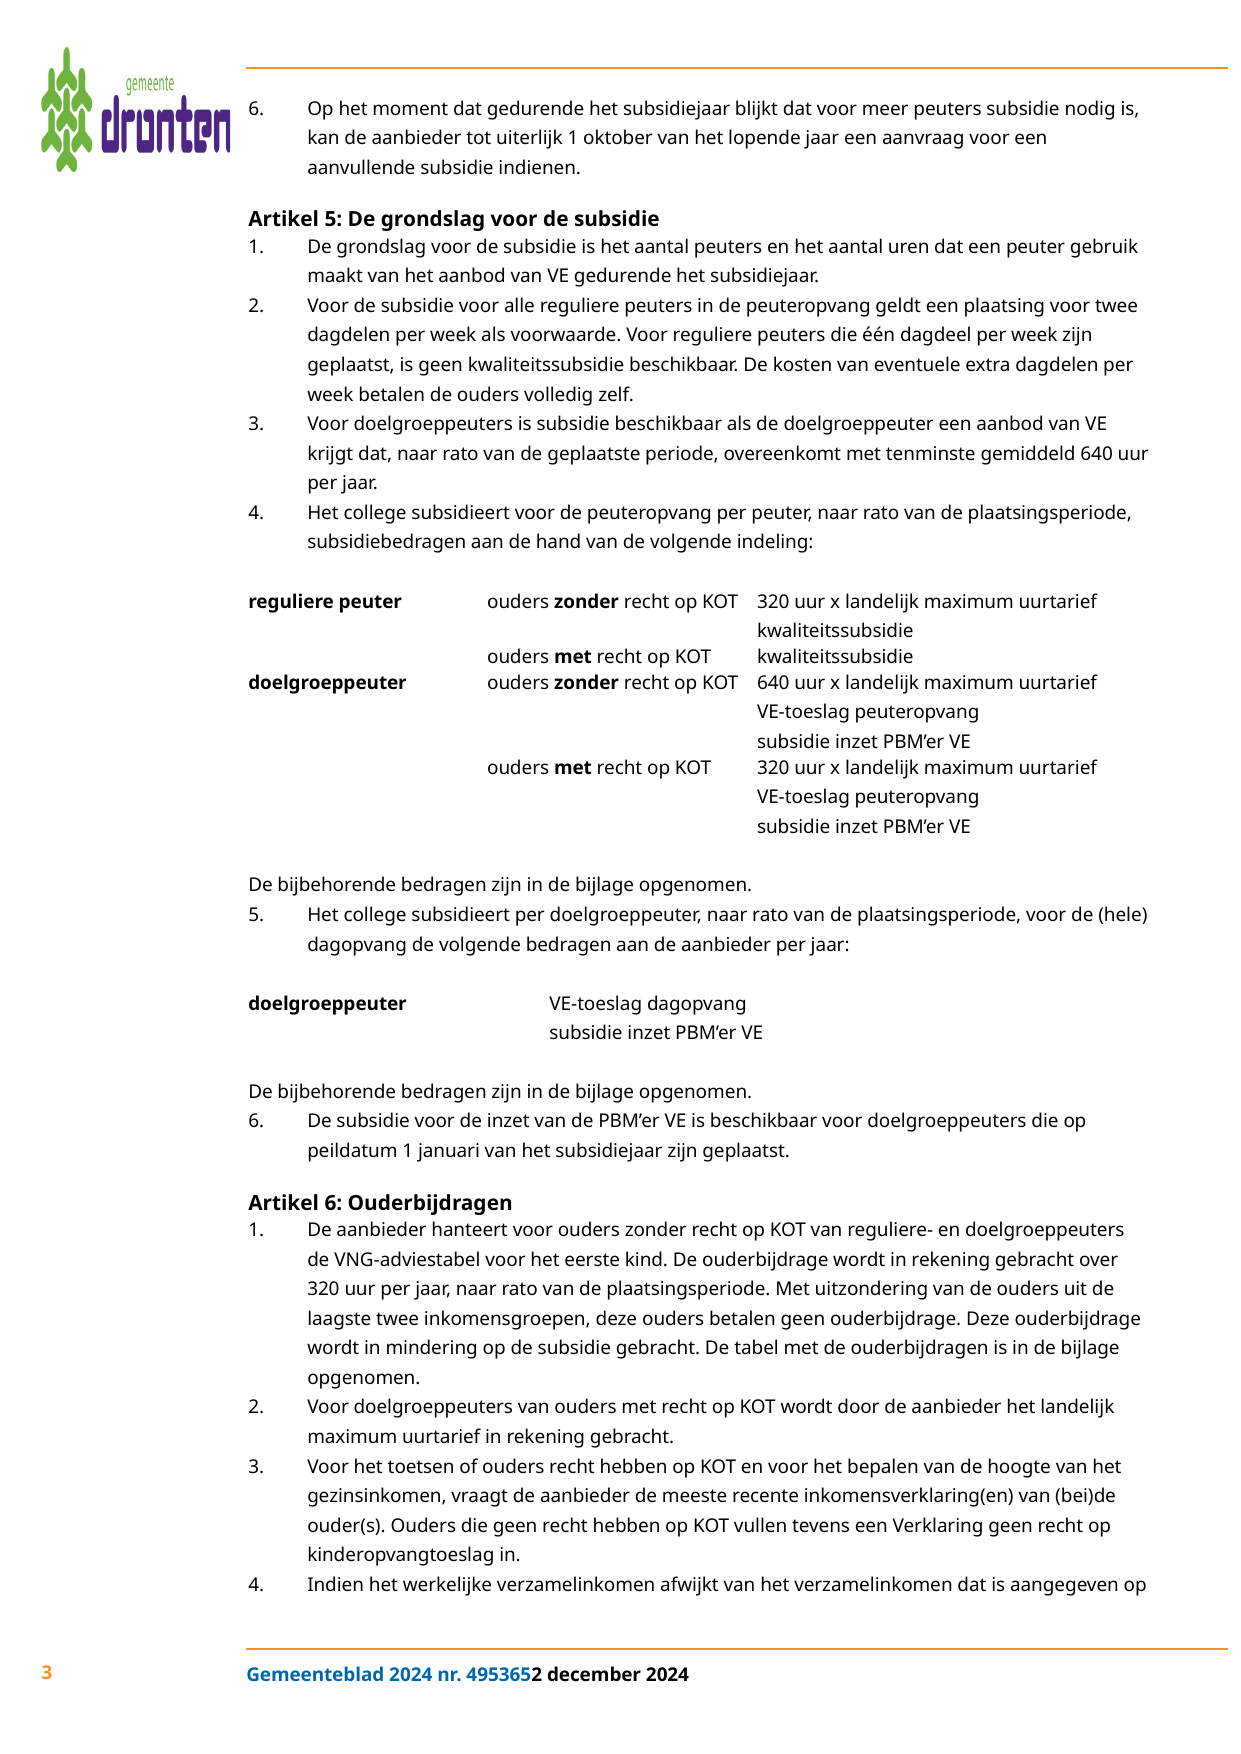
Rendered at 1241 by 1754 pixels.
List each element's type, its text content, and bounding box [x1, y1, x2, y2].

table_cell ouders zonder recht op KOT [487, 669, 757, 754]
list Voor het toetsen of ouders recht hebben op KOT en voor het bepalen van de hoogte van het gezinsinkomen, vraagt de aanbieder de meeste recente inkomensverklaring(en) van (bei)de ouder(s). Ouders die geen recht hebben op KOT vullen tevens een Verklaring geen recht op kinderopvangtoeslag in. [248, 1453, 1152, 1567]
text Artikel 6: Ouderbijdragen [248, 1188, 1152, 1216]
list Voor doelgroeppeuters is subsidie beschikbaar als de doelgroeppeuter een aanbod van VE krijgt dat, naar rato van de geplaatste periode, overeenkomt met tenminste gemiddeld 640 uur per jaar. [248, 410, 1152, 495]
picture [41, 47, 231, 172]
list Voor doelgroeppeuters van ouders met recht op KOT wordt door de aanbieder het landelijk maximum uurtarief in rekening gebracht. [248, 1394, 1152, 1449]
table_cell 640 uur x landelijk maximum uurtarief VE-toeslag peuteropvang subsidie inzet PBM’er VE [757, 669, 1152, 754]
table_cell 320 uur x landelijk maximum uurtarief VE-toeslag peuteropvang subsidie inzet PBM’er VE [757, 754, 1152, 839]
table_cell kwaliteitssubsidie [757, 643, 1152, 669]
list Indien het werkelijke verzamelinkomen afwijkt van het verzamelinkomen dat is aangegeven op [248, 1571, 1152, 1597]
table_cell [248, 754, 487, 839]
list Voor de subsidie voor alle reguliere peuters in de peuteropvang geldt een plaatsing voor twee dagdelen per week als voorwaarde. Voor reguliere peuters die één dagdeel per week zijn geplaatst, is geen kwaliteitssubsidie beschikbaar. De kosten van eventuele extra dagdelen per week betalen de ouders volledig zelf. [248, 292, 1152, 406]
table_header 320 uur x landelijk maximum uurtarief kwaliteitssubsidie [757, 588, 1152, 643]
table_header ouders zonder recht op KOT [487, 588, 757, 643]
table_cell ouders met recht op KOT [487, 643, 757, 669]
list Het college subsidieert per doelgroeppeuter, naar rato van de plaatsingsperiode, voor de (hele) dagopvang de volgende bedragen aan de aanbieder per jaar: [248, 901, 1152, 956]
list De aanbieder hanteert voor ouders zonder recht op KOT van reguliere- en doelgroeppeuters de VNG-adviestabel voor het eerste kind. De ouderbijdrage wordt in rekening gebracht over 320 uur per jaar, naar rato van de plaatsingsperiode. Met uitzondering van de ouders uit de laagste twee inkomensgroepen, deze ouders betalen geen ouderbijdrage. Deze ouderbijdrage wordt in mindering op de subsidie gebracht. De tabel met de ouderbijdragen is in de bijlage opgenomen. [248, 1216, 1152, 1390]
text Artikel 5: De grondslag voor de subsidie [248, 204, 1152, 233]
table_header doelgroeppeuter [248, 990, 549, 1045]
table_header VE-toeslag dagopvang subsidie inzet PBM’er VE [549, 990, 1152, 1045]
list De grondslag voor de subsidie is het aantal peuters en het aantal uren dat een peuter gebruik maakt van het aanbod van VE gedurende het subsidiejaar. [248, 233, 1152, 288]
table_cell doelgroeppeuter [248, 669, 487, 754]
table_cell ouders met recht op KOT [487, 754, 757, 839]
table_cell [248, 643, 487, 669]
text De bijbehorende bedragen zijn in de bijlage opgenomen. [248, 872, 1152, 897]
text De bijbehorende bedragen zijn in de bijlage opgenomen. [248, 1078, 1152, 1104]
list Het college subsidieert voor de peuteropvang per peuter, naar rato van de plaatsingsperiode, subsidiebedragen aan de hand van de volgende indeling: [248, 499, 1152, 554]
list De subsidie voor de inzet van de PBM’er VE is beschikbaar voor doelgroeppeuters die op peildatum 1 januari van het subsidiejaar zijn geplaatst. [248, 1108, 1152, 1163]
list Op het moment dat gedurende het subsidiejaar blijkt dat voor meer peuters subsidie nodig is, kan de aanbieder tot uiterlijk 1 oktober van het lopende jaar een aanvraag voor een aanvullende subsidie indienen. [248, 95, 1152, 180]
table_header reguliere peuter [248, 588, 487, 643]
